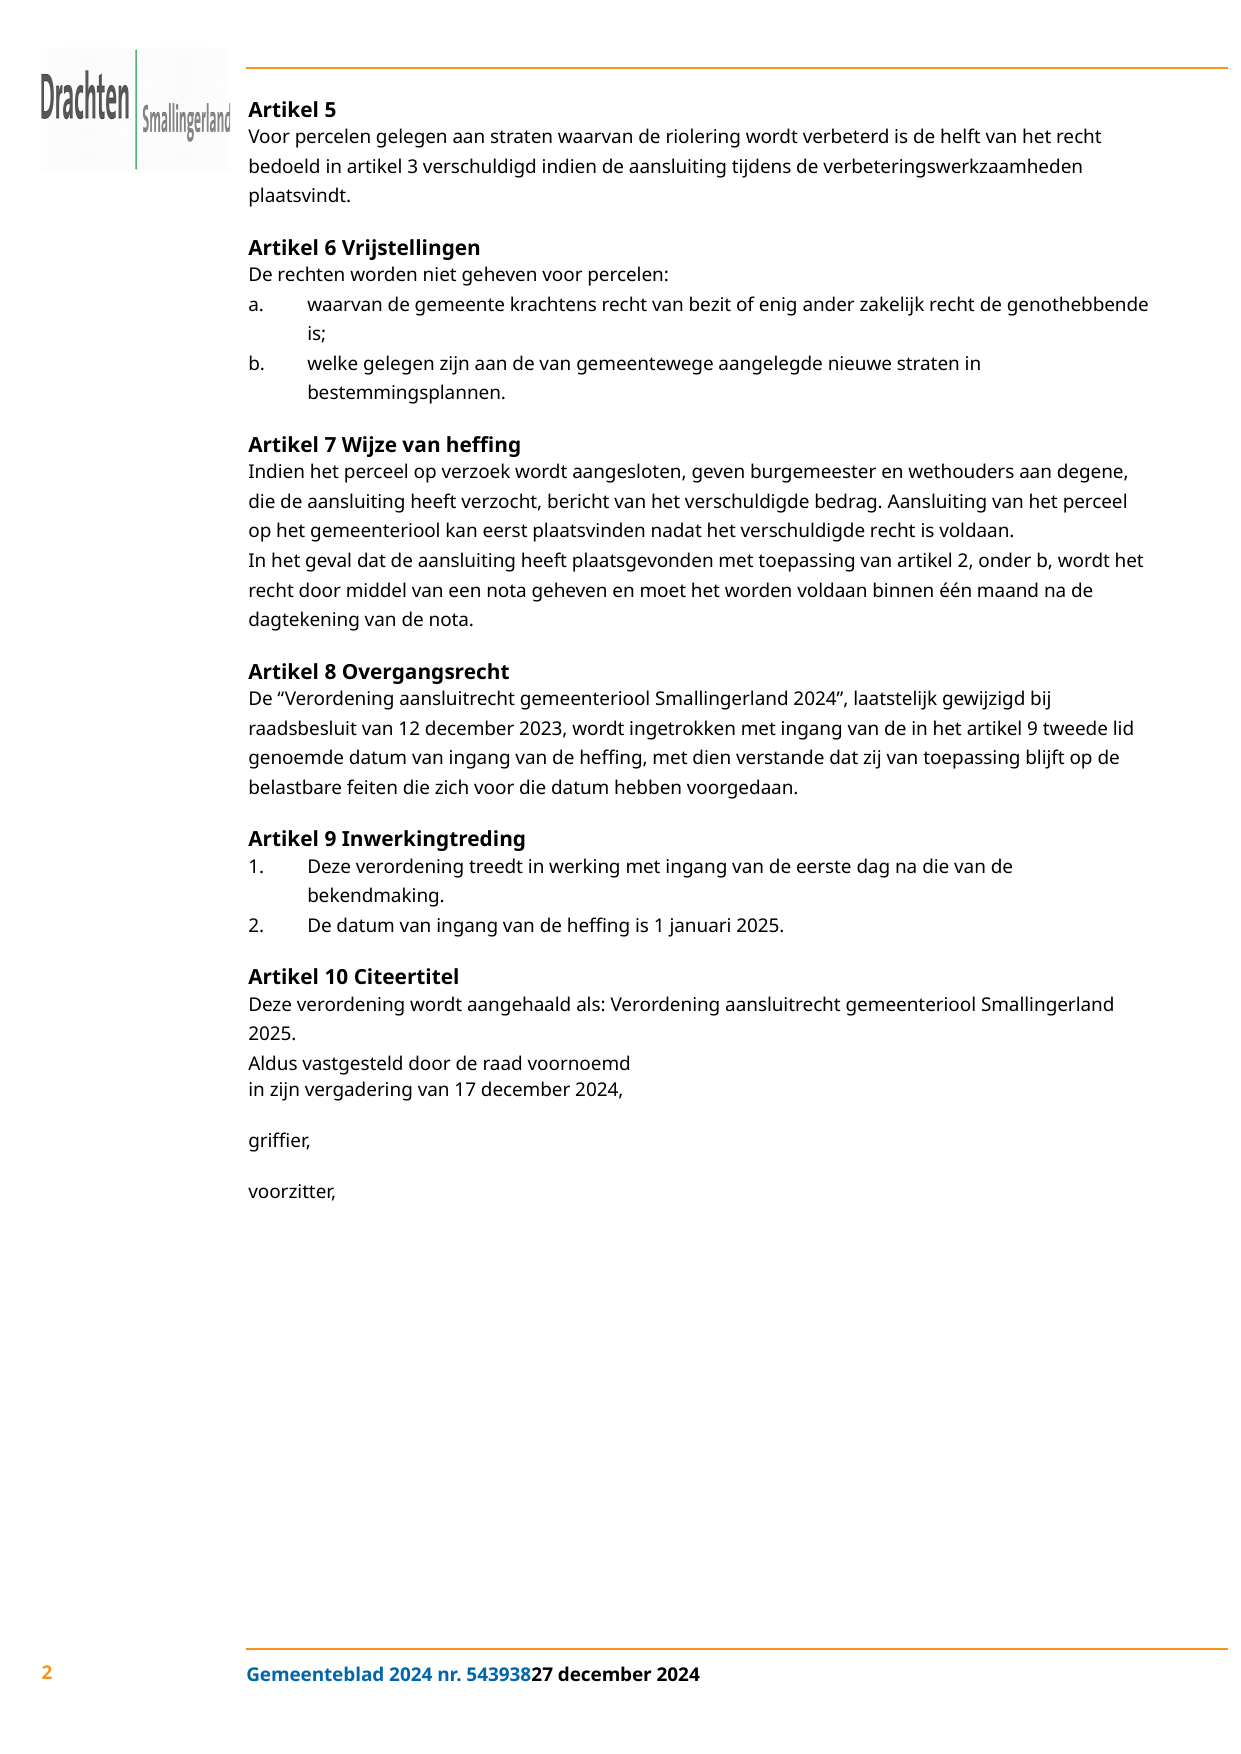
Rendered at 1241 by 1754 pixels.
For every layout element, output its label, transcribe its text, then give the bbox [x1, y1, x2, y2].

text In het geval dat de aansluiting heeft plaatsgevonden met toepassing van artikel 2, onder b, wordt het recht door middel van een nota geheven en moet het worden voldaan binnen één maand na de dagtekening van de nota. [248, 547, 1152, 632]
text griffier, [248, 1127, 1152, 1153]
list waarvan de gemeente krachtens recht van bezit of enig ander zakelijk recht de genothebbende is; [248, 291, 1152, 346]
text Artikel 6 Vrijstellingen [248, 233, 1152, 261]
text Voor percelen gelegen aan straten waarvan de riolering wordt verbeterd is de helft van het recht bedoeld in artikel 3 verschuldigd indien de aansluiting tijdens de verbeteringswerkzaamheden plaatsvindt. [248, 123, 1152, 208]
list De datum van ingang van de heffing is 1 januari 2025. [248, 912, 1152, 938]
text Artikel 10 Citeertitel [248, 962, 1152, 991]
text Aldus vastgesteld door de raad voornoemd [248, 1050, 1152, 1076]
list Deze verordening treedt in werking met ingang van de eerste dag na die van de bekendmaking. [248, 853, 1152, 908]
text De rechten worden niet geheven voor percelen: [248, 261, 1152, 287]
text Artikel 5 [248, 95, 1152, 123]
picture [41, 47, 231, 172]
list welke gelegen zijn aan de van gemeentewege aangelegde nieuwe straten in bestemmingsplannen. [248, 350, 1152, 405]
text Deze verordening wordt aangehaald als: Verordening aansluitrecht gemeenteriool Smallingerland 2025. [248, 991, 1152, 1046]
text in zijn vergadering van 17 december 2024, [248, 1076, 1152, 1101]
text Artikel 7 Wijze van heffing [248, 430, 1152, 458]
text Indien het perceel op verzoek wordt aangesloten, geven burgemeester en wethouders aan degene, die de aansluiting heeft verzocht, bericht van het verschuldigde bedrag. Aansluiting van het perceel op het gemeenteriool kan eerst plaatsvinden nadat het verschuldigde recht is voldaan. [248, 458, 1152, 543]
text De “Verordening aansluitrecht gemeenteriool Smallingerland 2024”, laatstelijk gewijzigd bij raadsbesluit van 12 december 2023, wordt ingetrokken met ingang van de in het artikel 9 tweede lid genoemde datum van ingang van de heffing, met dien verstande dat zij van toepassing blijft op de belastbare feiten die zich voor die datum hebben voorgedaan. [248, 685, 1152, 800]
text voorzitter, [248, 1179, 1152, 1204]
text Artikel 8 Overgangsrecht [248, 657, 1152, 685]
text Artikel 9 Inwerkingtreding [248, 824, 1152, 853]
